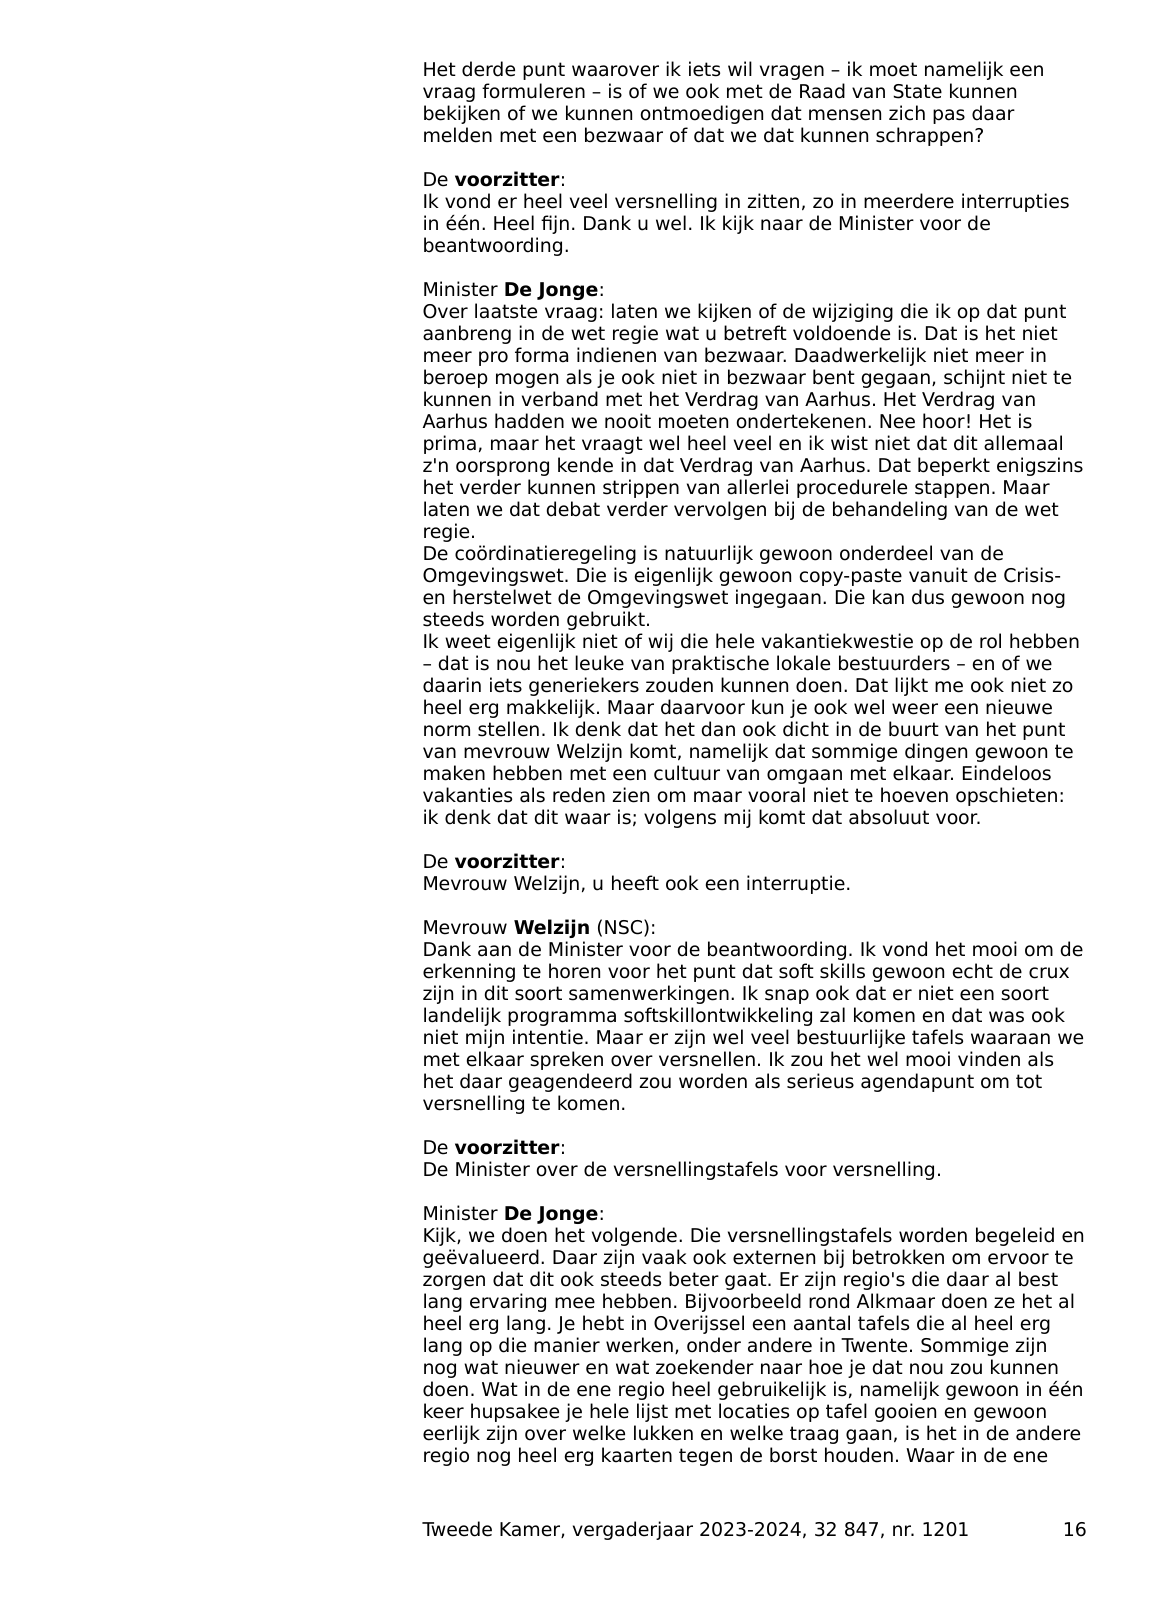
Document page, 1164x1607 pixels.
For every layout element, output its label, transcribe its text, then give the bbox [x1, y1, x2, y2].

text De voorzitter: [422, 851, 1087, 873]
text Minister De Jonge: [422, 279, 1087, 301]
text Kijk, we doen het volgende. Die versnellingstafels worden begeleid en geëvalueerd. Daar zijn vaak ook externen bij betrokken om ervoor te zorgen dat dit ook steeds beter gaat. Er zijn regio's die daar al best lang ervaring mee hebben. Bijvoorbeeld rond Alkmaar doen ze het al heel erg lang. Je hebt in Overijssel een aantal tafels die al heel erg lang op die manier werken, onder andere in Twente. Sommige zijn nog wat nieuwer en wat zoekender naar hoe je dat nou zou kunnen doen. Wat in de ene regio heel gebruikelijk is, namelijk gewoon in één keer hupsakee je hele lijst met locaties op tafel gooien en gewoon eerlijk zijn over welke lukken en welke traag gaan, is het in de andere regio nog heel erg kaarten tegen de borst houden. Waar in de ene [422, 1225, 1087, 1467]
text Over laatste vraag: laten we kijken of de wijziging die ik op dat punt aanbreng in de wet regie wat u betreft voldoende is. Dat is het niet meer pro forma indienen van bezwaar. Daadwerkelijk niet meer in beroep mogen als je ook niet in bezwaar bent gegaan, schijnt niet te kunnen in verband met het Verdrag van Aarhus. Het Verdrag van Aarhus hadden we nooit moeten ondertekenen. Nee hoor! Het is prima, maar het vraagt wel heel veel en ik wist niet dat dit allemaal z'n oorsprong kende in dat Verdrag van Aarhus. Dat beperkt enigszins het verder kunnen strippen van allerlei procedurele stappen. Maar laten we dat debat verder vervolgen bij de behandeling van de wet regie. [422, 301, 1087, 543]
text De coördinatieregeling is natuurlijk gewoon onderdeel van de Omgevingswet. Die is eigenlijk gewoon copy-paste vanuit de Crisis- en herstelwet de Omgevingswet ingegaan. Die kan dus gewoon nog steeds worden gebruikt. [422, 543, 1087, 631]
text De Minister over de versnellingstafels voor versnelling. [422, 1159, 1087, 1181]
text Minister De Jonge: [422, 1203, 1087, 1225]
text Ik weet eigenlijk niet of wij die hele vakantiekwestie op de rol hebben – dat is nou het leuke van praktische lokale bestuurders – en of we daarin iets generiekers zouden kunnen doen. Dat lijkt me ook niet zo heel erg makkelijk. Maar daarvoor kun je ook wel weer een nieuwe norm stellen. Ik denk dat het dan ook dicht in de buurt van het punt van mevrouw Welzijn komt, namelijk dat sommige dingen gewoon te maken hebben met een cultuur van omgaan met elkaar. Eindeloos vakanties als reden zien om maar vooral niet te hoeven opschieten: ik denk dat dit waar is; volgens mij komt dat absoluut voor. [422, 631, 1087, 829]
text Ik vond er heel veel versnelling in zitten, zo in meerdere interrupties in één. Heel fijn. Dank u wel. Ik kijk naar de Minister voor de beantwoording. [422, 191, 1087, 257]
text Dank aan de Minister voor de beantwoording. Ik vond het mooi om de erkenning te horen voor het punt dat soft skills gewoon echt de crux zijn in dit soort samenwerkingen. Ik snap ook dat er niet een soort landelijk programma softskillontwikkeling zal komen en dat was ook niet mijn intentie. Maar er zijn wel veel bestuurlijke tafels waaraan we met elkaar spreken over versnellen. Ik zou het wel mooi vinden als het daar geagendeerd zou worden als serieus agendapunt om tot versnelling te komen. [422, 939, 1087, 1115]
text Mevrouw Welzijn (NSC): [422, 917, 1087, 939]
text De voorzitter: [422, 169, 1087, 191]
text Het derde punt waarover ik iets wil vragen – ik moet namelijk een vraag formuleren – is of we ook met de Raad van State kunnen bekijken of we kunnen ontmoedigen dat mensen zich pas daar melden met een bezwaar of dat we dat kunnen schrappen? [422, 59, 1087, 147]
text Mevrouw Welzijn, u heeft ook een interruptie. [422, 873, 1087, 895]
text De voorzitter: [422, 1137, 1087, 1159]
